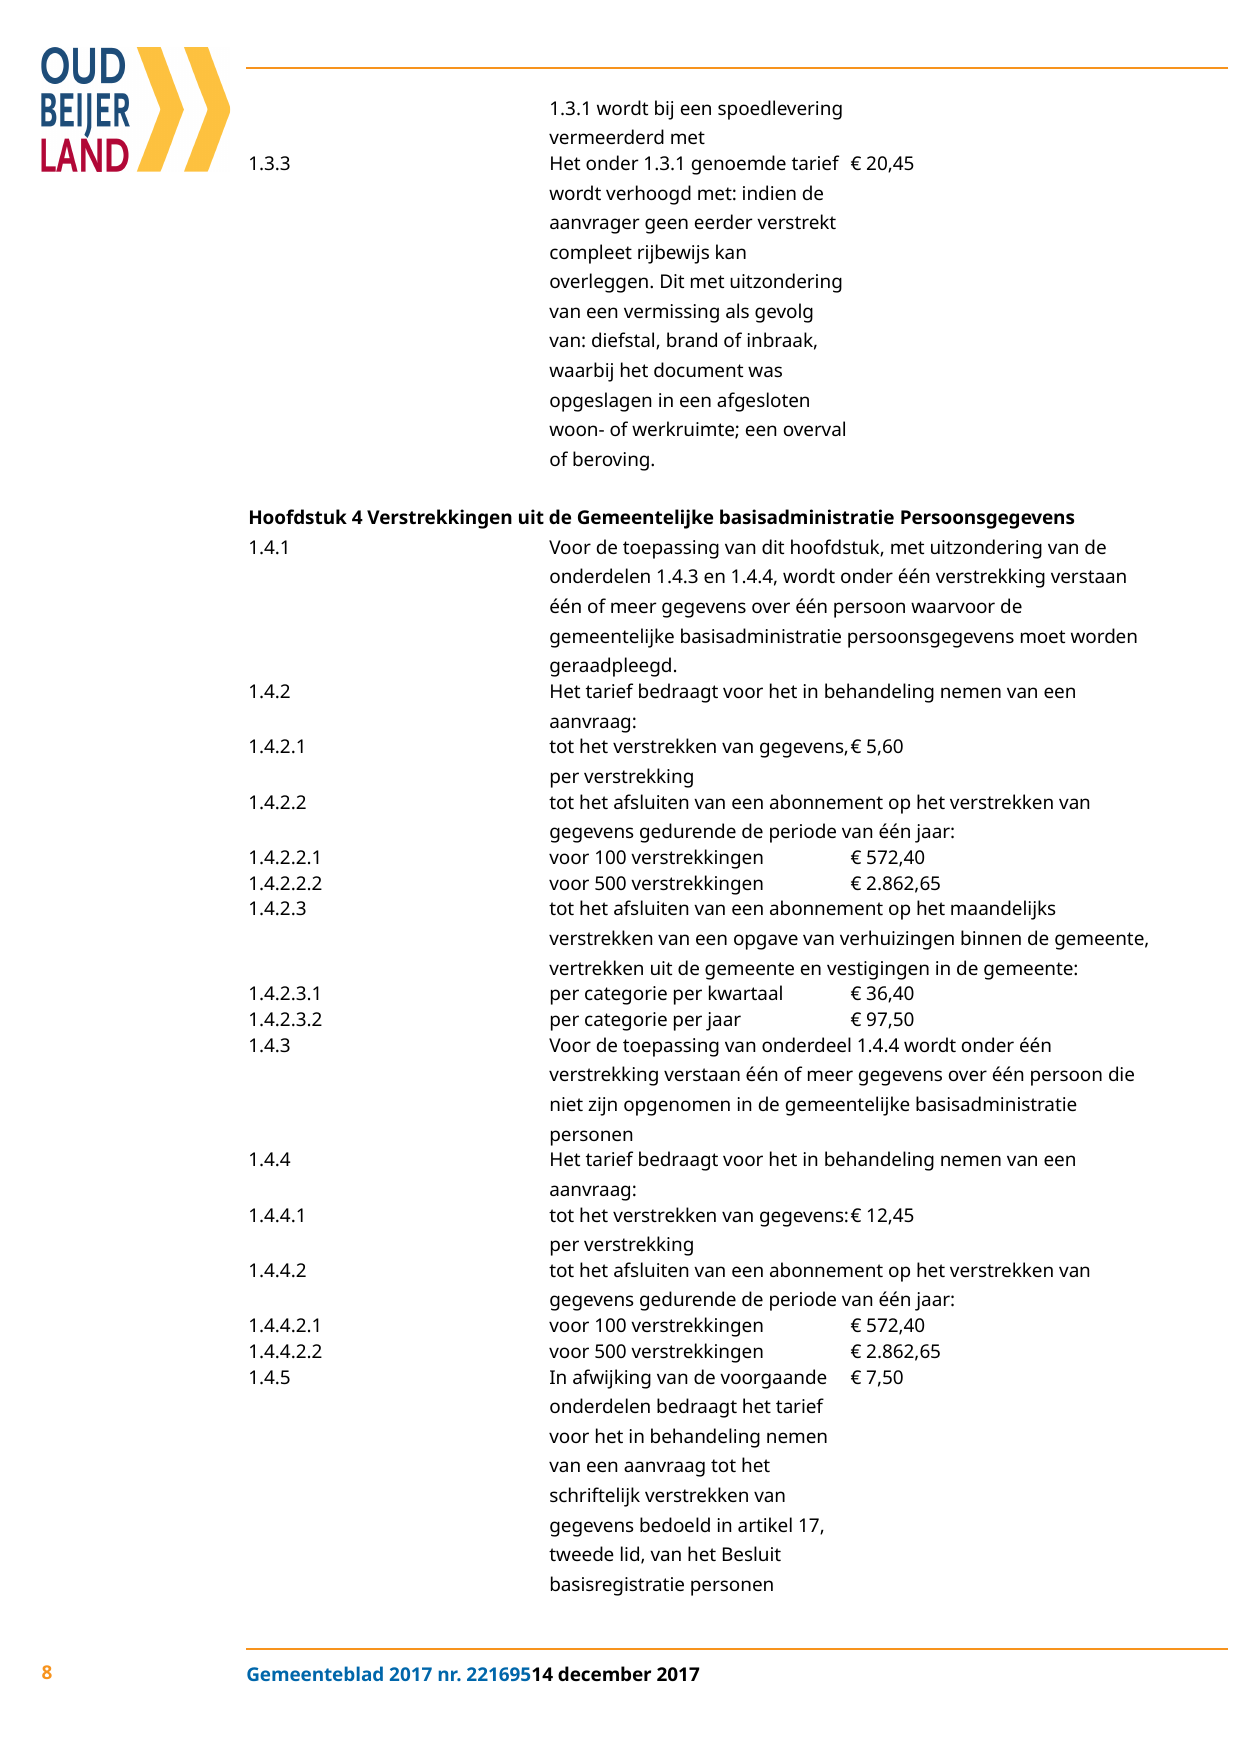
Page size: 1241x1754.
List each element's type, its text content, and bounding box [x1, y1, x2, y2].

text Hoofdstuk 4 Verstrekkingen uit de Gemeentelijke basisadministratie Persoonsgegevens [248, 504, 1152, 530]
table_cell 1.4.4.2.1 [248, 1313, 549, 1338]
table_cell Voor de toepassing van onderdeel 1.4.4 wordt onder één verstrekking verstaan één of meer gegevens over één persoon die niet zijn opgenomen in de gemeentelijke basisadministratie personen [549, 1032, 1152, 1146]
table_cell 1.4.4.2.2 [248, 1338, 549, 1364]
table_cell € 572,40 [850, 1313, 1152, 1338]
table_cell € 20,45 [850, 150, 1152, 472]
table_header 1.4.1 [248, 534, 549, 678]
table_cell 1.4.4 [248, 1146, 549, 1202]
table_cell per categorie per kwartaal [549, 981, 850, 1006]
table_cell tot het afsluiten van een abonnement op het verstrekken van gegevens gedurende de periode van één jaar: [549, 1257, 1152, 1312]
table_cell 1.4.5 [248, 1364, 549, 1597]
table_cell voor 500 verstrekkingen [549, 870, 850, 896]
picture [41, 47, 231, 172]
table_cell 1.4.2.1 [248, 734, 549, 789]
table_cell In afwijking van de voorgaande onderdelen bedraagt het tarief voor het in behandeling nemen van een aanvraag tot het schriftelijk verstrekken van gegevens bedoeld in artikel 17, tweede lid, van het Besluit basisregistratie personen [549, 1364, 850, 1597]
table_cell tot het afsluiten van een abonnement op het maandelijks verstrekken van een opgave van verhuizingen binnen de gemeente, vertrekken uit de gemeente en vestigingen in de gemeente: [549, 896, 1152, 981]
table_cell per categorie per jaar [549, 1006, 850, 1032]
table_cell 1.4.2.2.2 [248, 870, 549, 896]
table_cell [850, 95, 1152, 150]
table_cell 1.3.1 wordt bij een spoedlevering vermeerderd met [549, 95, 850, 150]
table_cell tot het verstrekken van gegevens: per verstrekking [549, 1202, 850, 1257]
table_cell voor 100 verstrekkingen [549, 1313, 850, 1338]
table_cell 1.4.2.2 [248, 789, 549, 844]
table_cell 1.4.4.2 [248, 1257, 549, 1312]
table_cell € 2.862,65 [850, 1338, 1152, 1364]
table_cell voor 100 verstrekkingen [549, 844, 850, 870]
table_cell € 36,40 [850, 981, 1152, 1006]
table_cell 1.4.3 [248, 1032, 549, 1146]
table_cell 1.4.2.2.1 [248, 844, 549, 870]
table_cell Het tarief bedraagt voor het in behandeling nemen van een aanvraag: [549, 1146, 1152, 1202]
table_cell 1.4.2.3.2 [248, 1006, 549, 1032]
table_cell € 572,40 [850, 844, 1152, 870]
table_cell € 2.862,65 [850, 870, 1152, 896]
table_header Voor de toepassing van dit hoofdstuk, met uitzondering van de onderdelen 1.4.3 en 1.4.4, wordt onder één verstrekking verstaan één of meer gegevens over één persoon waarvoor de gemeentelijke basisadministratie persoonsgegevens moet worden geraadpleegd. [549, 534, 1152, 678]
table_cell [248, 95, 549, 150]
table_cell € 7,50 [850, 1364, 1152, 1597]
table_cell tot het verstrekken van gegevens, per verstrekking [549, 734, 850, 789]
table_cell € 12,45 [850, 1202, 1152, 1257]
table_cell Het tarief bedraagt voor het in behandeling nemen van een aanvraag: [549, 678, 1152, 733]
table_cell € 97,50 [850, 1006, 1152, 1032]
table_cell Het onder 1.3.1 genoemde tarief wordt verhoogd met: indien de aanvrager geen eerder verstrekt compleet rijbewijs kan overleggen. Dit met uitzondering van een vermissing als gevolg van: diefstal, brand of inbraak, waarbij het document was opgeslagen in een afgesloten woon- of werkruimte; een overval of beroving. [549, 150, 850, 472]
table_cell 1.3.3 [248, 150, 549, 472]
table_cell 1.4.4.1 [248, 1202, 549, 1257]
table_cell 1.4.2.3 [248, 896, 549, 981]
table_cell € 5,60 [850, 734, 1152, 789]
table_cell tot het afsluiten van een abonnement op het verstrekken van gegevens gedurende de periode van één jaar: [549, 789, 1152, 844]
table_cell 1.4.2 [248, 678, 549, 733]
table_cell voor 500 verstrekkingen [549, 1338, 850, 1364]
table_cell 1.4.2.3.1 [248, 981, 549, 1006]
